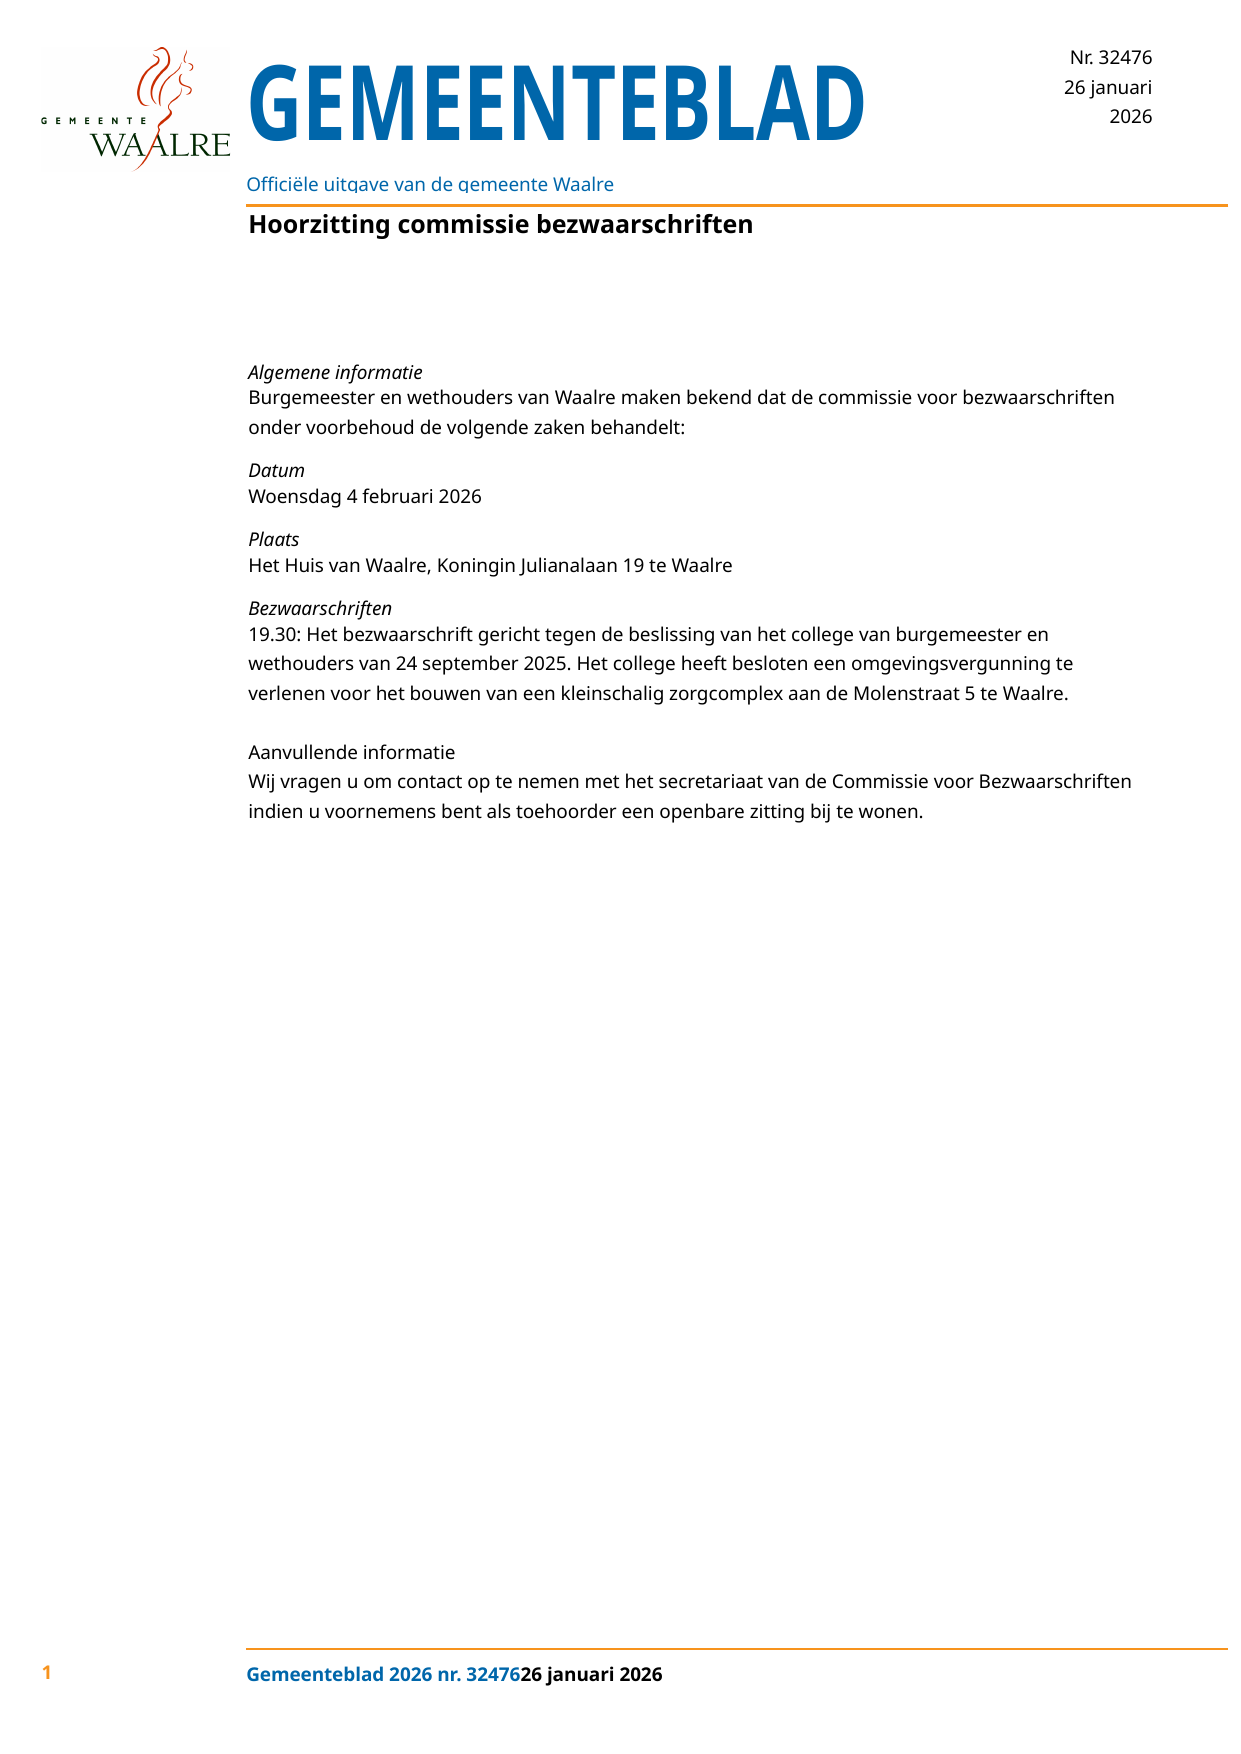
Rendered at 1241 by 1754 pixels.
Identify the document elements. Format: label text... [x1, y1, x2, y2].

text Wij vragen u om contact op te nemen met het secretariaat van de Commissie voor Bezwaarschriften indien u voornemens bent als toehoorder een openbare zitting bij te wonen. [248, 769, 1152, 824]
text Hoorzitting commissie bezwaarschriften [248, 207, 1152, 241]
text Aanvullende informatie [248, 739, 1152, 765]
picture [41, 47, 231, 172]
text Burgemeester en wethouders van Waalre maken bekend dat de commissie voor bezwaarschriften onder voorbehoud de volgende zaken behandelt: [248, 384, 1152, 440]
text Bezwaarschriften [248, 595, 1152, 621]
text Plaats [248, 526, 1152, 552]
text 19.30: Het bezwaarschrift gericht tegen de beslissing van het college van burgemeester en wethouders van 24 september 2025. Het college heeft besloten een omgevingsvergunning te verlenen voor het bouwen van een kleinschalig zorgcomplex aan de Molenstraat 5 te Waalre. [248, 621, 1152, 706]
text Algemene informatie [248, 359, 1152, 384]
text Het Huis van Waalre, Koningin Julianalaan 19 te Waalre [248, 552, 1152, 578]
text Datum [248, 457, 1152, 483]
text Woensdag 4 februari 2026 [248, 483, 1152, 509]
